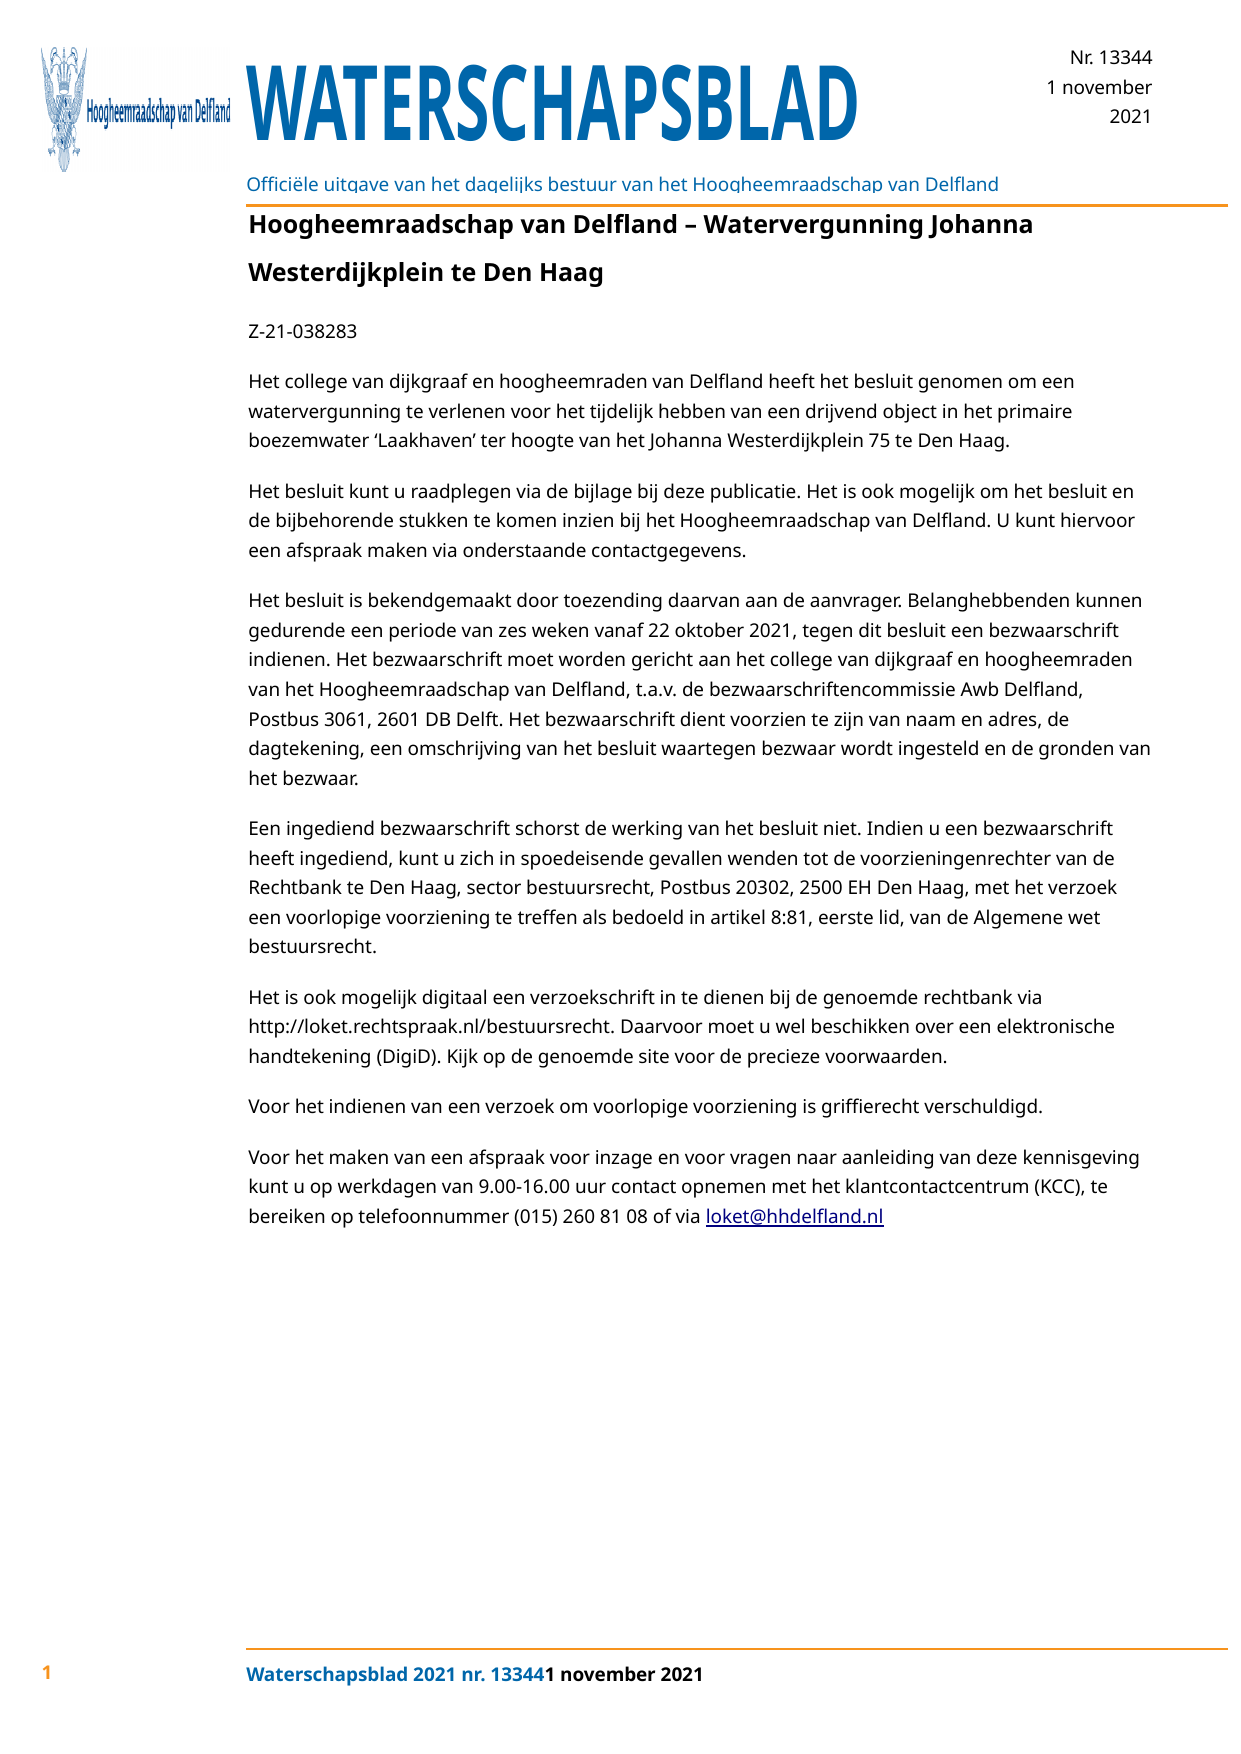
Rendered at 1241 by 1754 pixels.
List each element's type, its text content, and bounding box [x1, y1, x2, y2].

text Voor het indienen van een verzoek om voorlopige voorziening is griffierecht verschuldigd. [248, 1094, 1152, 1119]
text Het is ook mogelijk digitaal een verzoekschrift in te dienen bij de genoemde rechtbank via http://loket.rechtspraak.nl/bestuursrecht. Daarvoor moet u wel beschikken over een elektronische handtekening (DigiD). Kijk op de genoemde site voor de precieze voorwaarden. [248, 984, 1152, 1069]
text Het besluit is bekendgemaakt door toezending daarvan aan de aanvrager. Belanghebbenden kunnen gedurende een periode van zes weken vanaf 22 oktober 2021, tegen dit besluit een bezwaarschrift indienen. Het bezwaarschrift moet worden gericht aan het college van dijkgraaf en hoogheemraden van het Hoogheemraadschap van Delfland, t.a.v. de bezwaarschriftencommissie Awb Delfland, Postbus 3061, 2601 DB Delft. Het bezwaarschrift dient voorzien te zijn van naam en adres, de dagtekening, een omschrijving van het besluit waartegen bezwaar wordt ingesteld en de gronden van het bezwaar. [248, 587, 1152, 791]
text Voor het maken van een afspraak voor inzage en voor vragen naar aanleiding van deze kennisgeving kunt u op werkdagen van 9.00-16.00 uur contact opnemen met het klantcontactcentrum (KCC), te bereiken op telefoonnummer (015) 260 81 08 of via loket@hhdelfland.nl [248, 1144, 1152, 1229]
text Hoogheemraadschap van Delfland – Watervergunning Johanna Westerdijkplein te Den Haag [248, 207, 1152, 288]
text Een ingediend bezwaarschrift schorst de werking van het besluit niet. Indien u een bezwaarschrift heeft ingediend, kunt u zich in spoedeisende gevallen wenden tot de voorzieningenrechter van de Rechtbank te Den Haag, sector bestuursrecht, Postbus 20302, 2500 EH Den Haag, met het verzoek een voorlopige voorziening te treffen als bedoeld in artikel 8:81, eerste lid, van de Algemene wet bestuursrecht. [248, 815, 1152, 959]
picture [41, 47, 231, 172]
text Het college van dijkgraaf en hoogheemraden van Delfland heeft het besluit genomen om een watervergunning te verlenen voor het tijdelijk hebben van een drijvend object in het primaire boezemwater ‘Laakhaven’ ter hoogte van het Johanna Westerdijkplein 75 te Den Haag. [248, 368, 1152, 453]
text Z-21-038283 [248, 318, 1152, 344]
text Het besluit kunt u raadplegen via de bijlage bij deze publicatie. Het is ook mogelijk om het besluit en de bijbehorende stukken te komen inzien bij het Hoogheemraadschap van Delfland. U kunt hiervoor een afspraak maken via onderstaande contactgegevens. [248, 478, 1152, 563]
